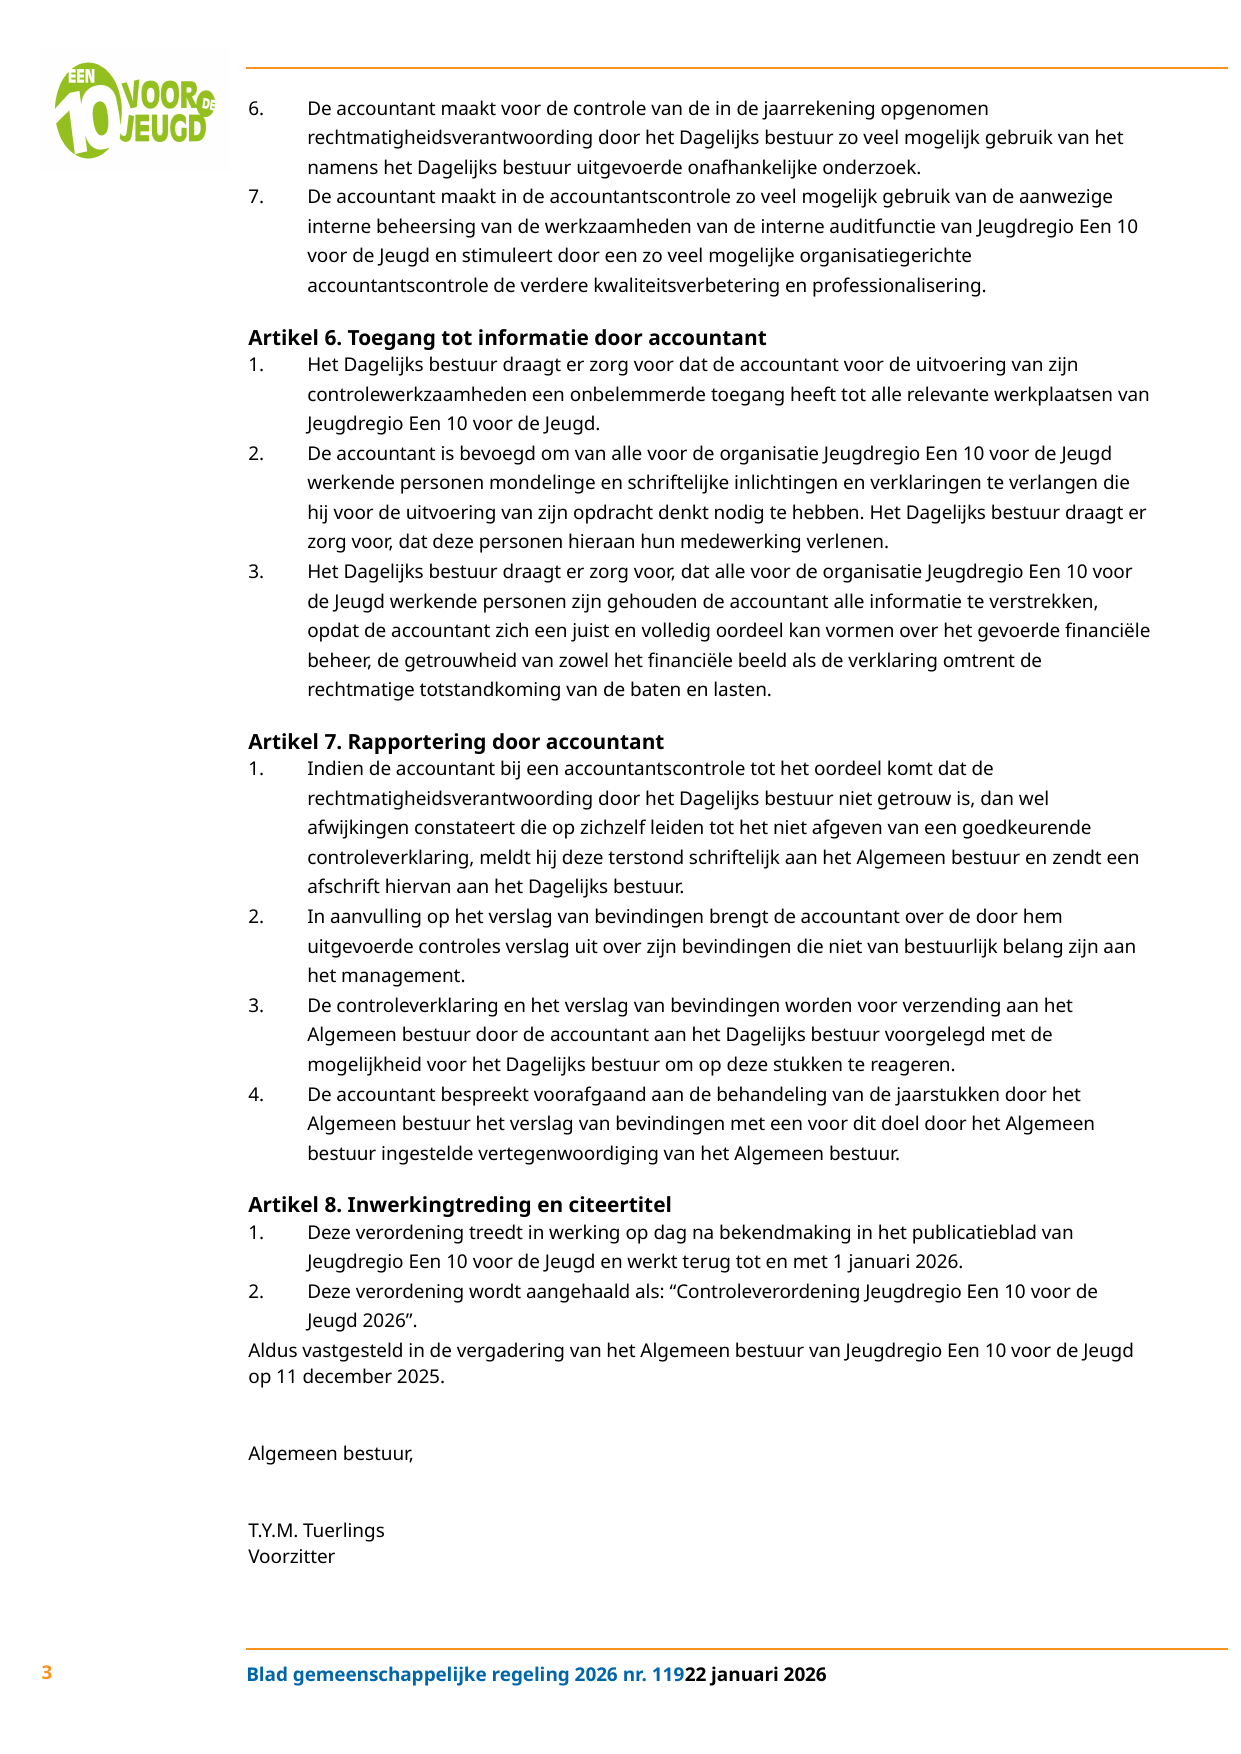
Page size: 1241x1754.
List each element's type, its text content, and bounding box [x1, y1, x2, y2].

list De accountant maakt voor de controle van de in de jaarrekening opgenomen rechtmatigheidsverantwoording door het Dagelijks bestuur zo veel mogelijk gebruik van het namens het Dagelijks bestuur uitgevoerde onafhankelijke onderzoek. [248, 95, 1152, 180]
list De accountant maakt in de accountantscontrole zo veel mogelijk gebruik van de aanwezige interne beheersing van de werkzaamheden van de interne auditfunctie van Jeugdregio Een 10 voor de Jeugd en stimuleert door een zo veel mogelijke organisatiegerichte accountantscontrole de verdere kwaliteitsverbetering en professionalisering. [248, 183, 1152, 298]
list De controleverklaring en het verslag van bevindingen worden voor verzending aan het Algemeen bestuur door de accountant aan het Dagelijks bestuur voorgelegd met de mogelijkheid voor het Dagelijks bestuur om op deze stukken te reageren. [248, 992, 1152, 1077]
list De accountant bespreekt voorafgaand aan de behandeling van de jaarstukken door het Algemeen bestuur het verslag van bevindingen met een voor dit doel door het Algemeen bestuur ingestelde vertegenwoordiging van het Algemeen bestuur. [248, 1081, 1152, 1166]
text Artikel 8. Inwerkingtreding en citeertitel [248, 1190, 1152, 1219]
text Aldus vastgesteld in de vergadering van het Algemeen bestuur van Jeugdregio Een 10 voor de Jeugd op 11 december 2025. [248, 1337, 1152, 1389]
list In aanvulling op het verslag van bevindingen brengt de accountant over de door hem uitgevoerde controles verslag uit over zijn bevindingen die niet van bestuurlijk belang zijn aan het management. [248, 903, 1152, 988]
list Het Dagelijks bestuur draagt er zorg voor, dat alle voor de organisatie Jeugdregio Een 10 voor de Jeugd werkende personen zijn gehouden de accountant alle informatie te verstrekken, opdat de accountant zich een juist en volledig oordeel kan vormen over het gevoerde financiële beheer, de getrouwheid van zowel het financiële beeld als de verklaring omtrent de rechtmatige totstandkoming van de baten en lasten. [248, 558, 1152, 702]
list Deze verordening treedt in werking op dag na bekendmaking in het publicatieblad van Jeugdregio Een 10 voor de Jeugd en werkt terug tot en met 1 januari 2026. [248, 1219, 1152, 1274]
list Het Dagelijks bestuur draagt er zorg voor dat de accountant voor de uitvoering van zijn controlewerkzaamheden een onbelemmerde toegang heeft tot alle relevante werkplaatsen van Jeugdregio Een 10 voor de Jeugd. [248, 351, 1152, 436]
list Deze verordening wordt aangehaald als: “Controleverordening Jeugdregio Een 10 voor de Jeugd 2026”. [248, 1278, 1152, 1333]
text T.Y.M. Tuerlings [248, 1517, 1152, 1543]
list Indien de accountant bij een accountantscontrole tot het oordeel komt dat de rechtmatigheidsverantwoording door het Dagelijks bestuur niet getrouw is, dan wel afwijkingen constateert die op zichzelf leiden tot het niet afgeven van een goedkeurende controleverklaring, meldt hij deze terstond schriftelijk aan het Algemeen bestuur en zendt een afschrift hiervan aan het Dagelijks bestuur. [248, 755, 1152, 899]
text Artikel 7. Rapportering door accountant [248, 727, 1152, 755]
text Artikel 6. Toegang tot informatie door accountant [248, 323, 1152, 351]
picture [41, 47, 231, 172]
text Voorzitter [248, 1543, 1152, 1569]
list De accountant is bevoegd om van alle voor de organisatie Jeugdregio Een 10 voor de Jeugd werkende personen mondelinge en schriftelijke inlichtingen en verklaringen te verlangen die hij voor de uitvoering van zijn opdracht denkt nodig te hebben. Het Dagelijks bestuur draagt er zorg voor, dat deze personen hieraan hun medewerking verlenen. [248, 440, 1152, 554]
text Algemeen bestuur, [248, 1440, 1152, 1466]
